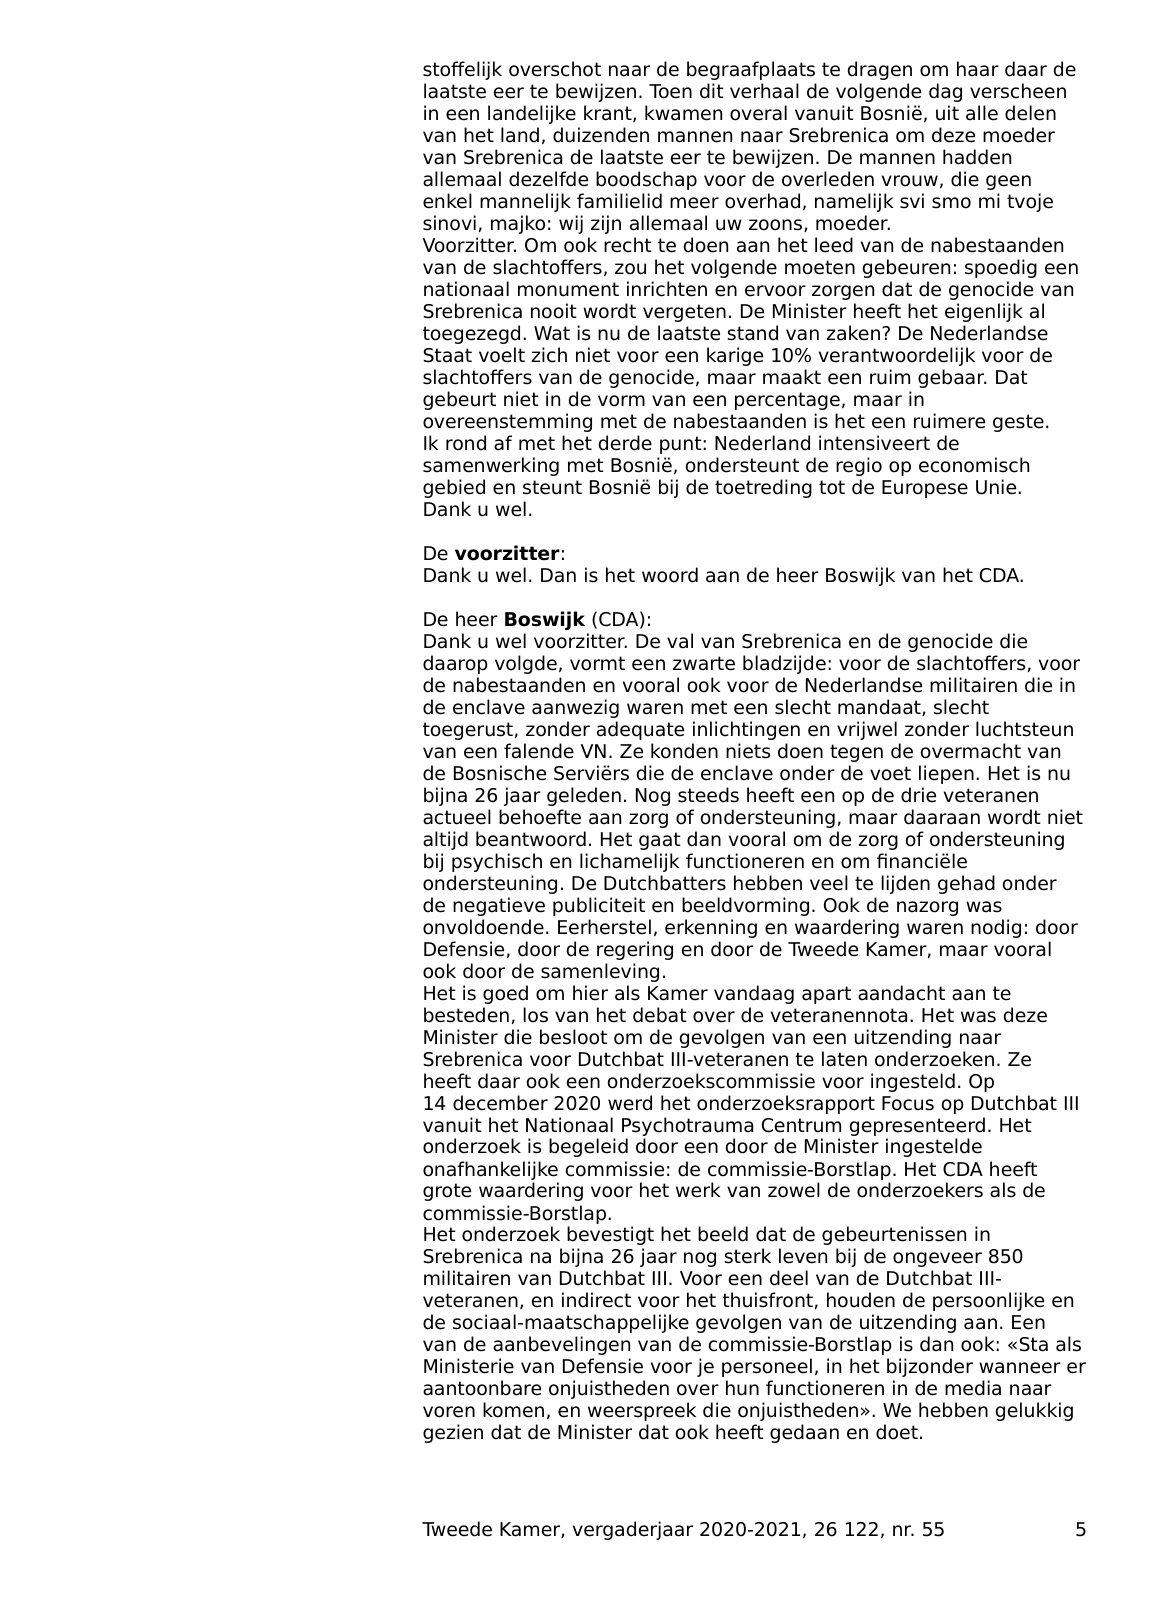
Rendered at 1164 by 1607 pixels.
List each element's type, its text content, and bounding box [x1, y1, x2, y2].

text stoffelijk overschot naar de begraafplaats te dragen om haar daar de laatste eer te bewijzen. Toen dit verhaal de volgende dag verscheen in een landelijke krant, kwamen overal vanuit Bosnië, uit alle delen van het land, duizenden mannen naar Srebrenica om deze moeder van Srebrenica de laatste eer te bewijzen. De mannen hadden allemaal dezelfde boodschap voor de overleden vrouw, die geen enkel mannelijk familielid meer overhad, namelijk svi smo mi tvoje sinovi, majko: wij zijn allemaal uw zoons, moeder. [422, 59, 1087, 235]
text De voorzitter: [422, 543, 1087, 565]
text Voorzitter. Om ook recht te doen aan het leed van de nabestaanden van de slachtoffers, zou het volgende moeten gebeuren: spoedig een nationaal monument inrichten en ervoor zorgen dat de genocide van Srebrenica nooit wordt vergeten. De Minister heeft het eigenlijk al toegezegd. Wat is nu de laatste stand van zaken? De Nederlandse Staat voelt zich niet voor een karige 10% verantwoordelijk voor de slachtoffers van de genocide, maar maakt een ruim gebaar. Dat gebeurt niet in de vorm van een percentage, maar in overeenstemming met de nabestaanden is het een ruimere geste. [422, 235, 1087, 433]
text Het onderzoek bevestigt het beeld dat de gebeurtenissen in Srebrenica na bijna 26 jaar nog sterk leven bij de ongeveer 850 militairen van Dutchbat III. Voor een deel van de Dutchbat III-veteranen, en indirect voor het thuisfront, houden de persoonlijke en de sociaal-maatschappelijke gevolgen van de uitzending aan. Een van de aanbevelingen van de commissie-Borstlap is dan ook: «Sta als Ministerie van Defensie voor je personeel, in het bijzonder wanneer er aantoonbare onjuistheden over hun functioneren in de media naar voren komen, en weerspreek die onjuistheden». We hebben gelukkig gezien dat de Minister dat ook heeft gedaan en doet. [422, 1224, 1087, 1444]
text Het is goed om hier als Kamer vandaag apart aandacht aan te besteden, los van het debat over de veteranennota. Het was deze Minister die besloot om de gevolgen van een uitzending naar Srebrenica voor Dutchbat III-veteranen te laten onderzoeken. Ze heeft daar ook een onderzoekscommissie voor ingesteld. Op 14 december 2020 werd het onderzoeksrapport Focus op Dutchbat III vanuit het Nationaal Psychotrauma Centrum gepresenteerd. Het onderzoek is begeleid door een door de Minister ingestelde onafhankelijke commissie: de commissie-Borstlap. Het CDA heeft grote waardering voor het werk van zowel de onderzoekers als de commissie-Borstlap. [422, 983, 1087, 1224]
text Dank u wel. Dan is het woord aan de heer Boswijk van het CDA. [422, 565, 1087, 587]
text Ik rond af met het derde punt: Nederland intensiveert de samenwerking met Bosnië, ondersteunt de regio op economisch gebied en steunt Bosnië bij de toetreding tot de Europese Unie. [422, 433, 1087, 499]
text De heer Boswijk (CDA): [422, 609, 1087, 631]
text Dank u wel. [422, 499, 1087, 521]
text Dank u wel voorzitter. De val van Srebrenica en de genocide die daarop volgde, vormt een zwarte bladzijde: voor de slachtoffers, voor de nabestaanden en vooral ook voor de Nederlandse militairen die in de enclave aanwezig waren met een slecht mandaat, slecht toegerust, zonder adequate inlichtingen en vrijwel zonder luchtsteun van een falende VN. Ze konden niets doen tegen de overmacht van de Bosnische Serviërs die de enclave onder de voet liepen. Het is nu bijna 26 jaar geleden. Nog steeds heeft een op de drie veteranen actueel behoefte aan zorg of ondersteuning, maar daaraan wordt niet altijd beantwoord. Het gaat dan vooral om de zorg of ondersteuning bij psychisch en lichamelijk functioneren en om financiële ondersteuning. De Dutchbatters hebben veel te lijden gehad onder de negatieve publiciteit en beeldvorming. Ook de nazorg was onvoldoende. Eerherstel, erkenning en waardering waren nodig: door Defensie, door de regering en door de Tweede Kamer, maar vooral ook door de samenleving. [422, 631, 1087, 983]
